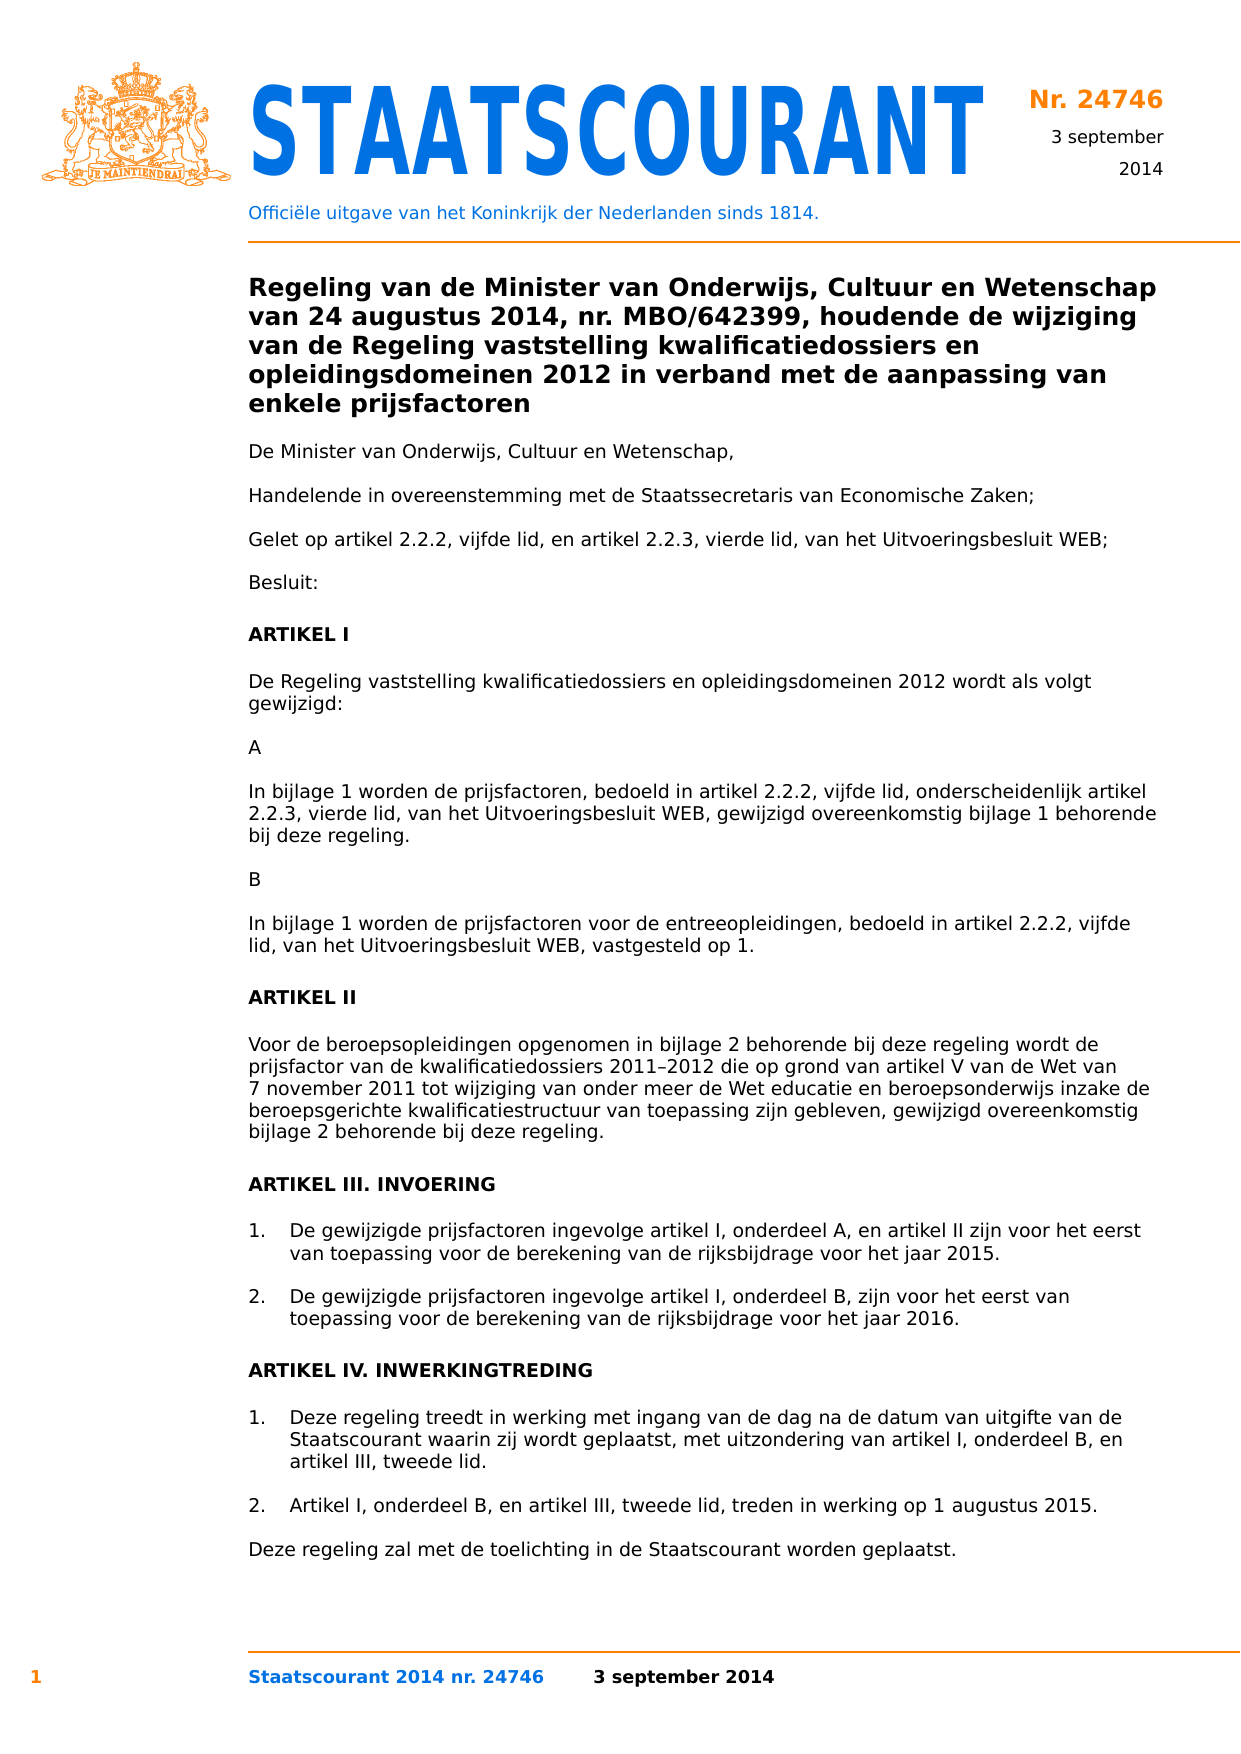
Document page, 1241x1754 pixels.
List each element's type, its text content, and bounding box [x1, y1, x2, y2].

text De Minister van Onderwijs, Cultuur en Wetenschap, [248, 441, 1163, 463]
text 1. De gewijzigde prijsfactoren ingevolge artikel I, onderdeel A, en artikel II zijn voor het eerst van toepassing voor de berekening van de rijksbijdrage voor het jaar 2015. [248, 1220, 1163, 1264]
text In bijlage 1 worden de prijsfactoren voor de entreeopleidingen, bedoeld in artikel 2.2.2, vijfde lid, van het Uitvoeringsbesluit WEB, vastgesteld op 1. [248, 913, 1163, 957]
table_cell 3 september [998, 121, 1240, 153]
text 1. Deze regeling treedt in werking met ingang van de dag na de datum van uitgifte van de Staatscourant waarin zij wordt geplaatst, met uitzondering van artikel I, onderdeel B, en artikel III, tweede lid. [248, 1407, 1163, 1473]
picture [41, 62, 231, 186]
text De Regeling vaststelling kwalificatiedossiers en opleidingsdomeinen 2012 wordt als volgt gewijzigd: [248, 671, 1163, 715]
text In bijlage 1 worden de prijsfactoren, bedoeld in artikel 2.2.2, vijfde lid, onderscheidenlijk artikel 2.2.3, vierde lid, van het Uitvoeringsbesluit WEB, gewijzigd overeenkomstig bijlage 1 behorende bij deze regeling. [248, 781, 1163, 847]
text Deze regeling zal met de toelichting in de Staatscourant worden geplaatst. [248, 1539, 1163, 1561]
text Handelende in overeenstemming met de Staatssecretaris van Economische Zaken; [248, 484, 1163, 507]
subtitle ARTIKEL II [248, 987, 1163, 1008]
subtitle ARTIKEL I [248, 624, 1163, 646]
table_header STAATSCOURANT [248, 62, 998, 203]
table_header Nr. 24746 [998, 62, 1240, 121]
subtitle ARTIKEL III. INVOERING [248, 1173, 1163, 1195]
text Voor de beroepsopleidingen opgenomen in bijlage 2 behorende bij deze regeling wordt de prijsfactor van de kwalificatiedossiers 2011–2012 die op grond van artikel V van de Wet van 7 november 2011 tot wijziging van onder meer de Wet educatie en beroepsonderwijs inzake de beroepsgerichte kwalificatiestructuur van toepassing zijn gebleven, gewijzigd overeenkomstig bijlage 2 behorende bij deze regeling. [248, 1033, 1163, 1143]
table_cell 2014 [998, 153, 1240, 203]
text Gelet op artikel 2.2.2, vijfde lid, en artikel 2.2.3, vierde lid, van het Uitvoeringsbesluit WEB; [248, 528, 1163, 550]
text Besluit: [248, 572, 1163, 594]
table_cell Officiële uitgave van het Koninkrijk der Nederlanden sinds 1814. [248, 203, 1240, 241]
text B [248, 869, 1163, 891]
text A [248, 737, 1163, 759]
text 2. De gewijzigde prijsfactoren ingevolge artikel I, onderdeel B, zijn voor het eerst van toepassing voor de berekening van de rijksbijdrage voor het jaar 2016. [248, 1286, 1163, 1330]
subtitle ARTIKEL IV. INWERKINGTREDING [248, 1360, 1163, 1382]
text 2. Artikel I, onderdeel B, en artikel III, tweede lid, treden in werking op 1 augustus 2015. [248, 1495, 1163, 1517]
subtitle Regeling van de Minister van Onderwijs, Cultuur en Wetenschap van 24 augustus 2014, nr. MBO/642399, houdende de wijziging van de Regeling vaststelling kwalificatiedossiers en opleidingsdomeinen 2012 in verband met de aanpassing van enkele prijsfactoren [248, 273, 1163, 419]
table_header [25, 62, 248, 241]
